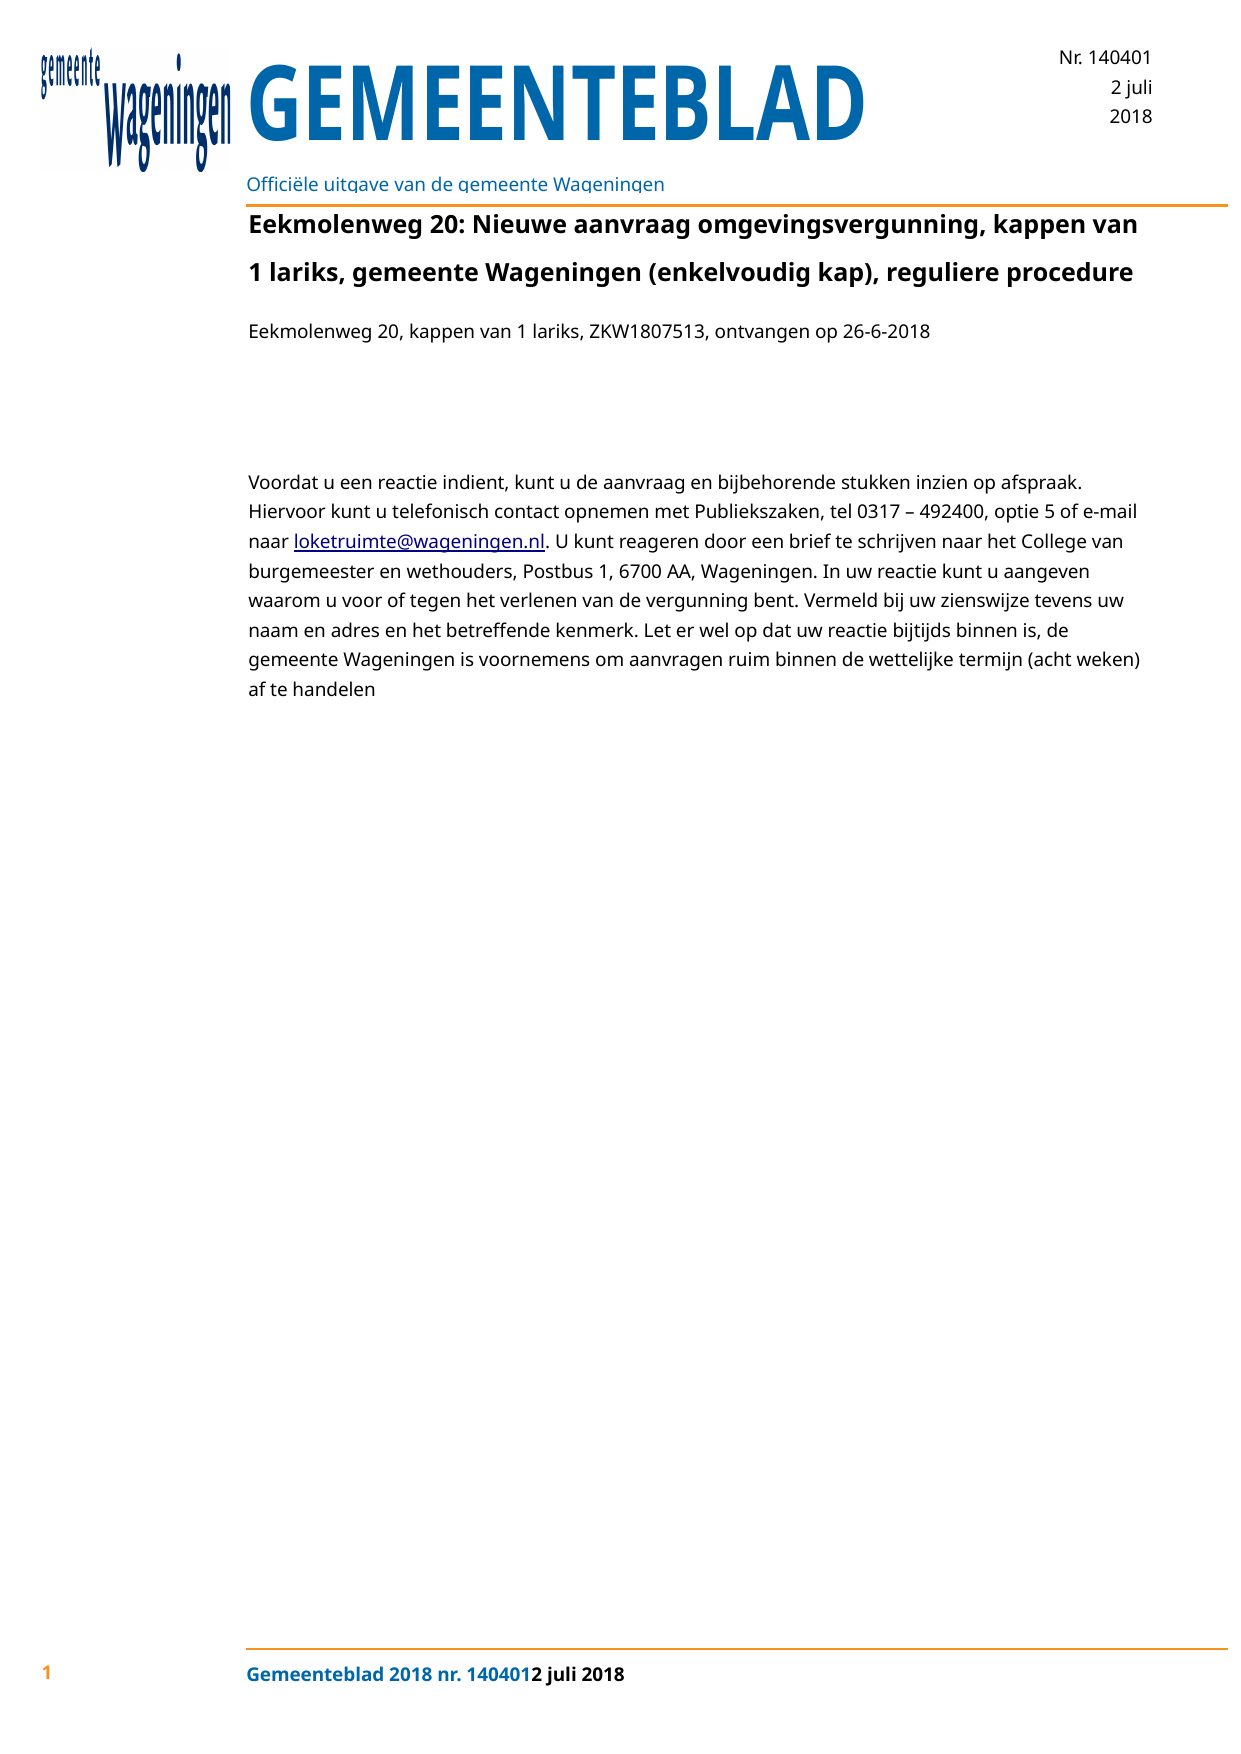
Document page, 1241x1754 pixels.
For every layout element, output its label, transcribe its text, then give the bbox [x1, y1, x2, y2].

picture [41, 47, 231, 172]
text Eekmolenweg 20, kappen van 1 lariks, ZKW1807513, ontvangen op 26-6-2018 [248, 318, 1152, 344]
text Eekmolenweg 20: Nieuwe aanvraag omgevingsvergunning, kappen van 1 lariks, gemeente Wageningen (enkelvoudig kap), reguliere procedure [248, 207, 1152, 288]
text Voordat u een reactie indient, kunt u de aanvraag en bijbehorende stukken inzien op afspraak. Hiervoor kunt u telefonisch contact opnemen met Publiekszaken, tel 0317 – 492400, optie 5 of e-mail naar loketruimte@wageningen.nl. U kunt reageren door een brief te schrijven naar het College van burgemeester en wethouders, Postbus 1, 6700 AA, Wageningen. In uw reactie kunt u aangeven waarom u voor of tegen het verlenen van de vergunning bent. Vermeld bij uw zienswijze tevens uw naam en adres en het betreffende kenmerk. Let er wel op dat uw reactie bijtijds binnen is, de gemeente Wageningen is voornemens om aanvragen ruim binnen de wettelijke termijn (acht weken) af te handelen [248, 469, 1152, 702]
